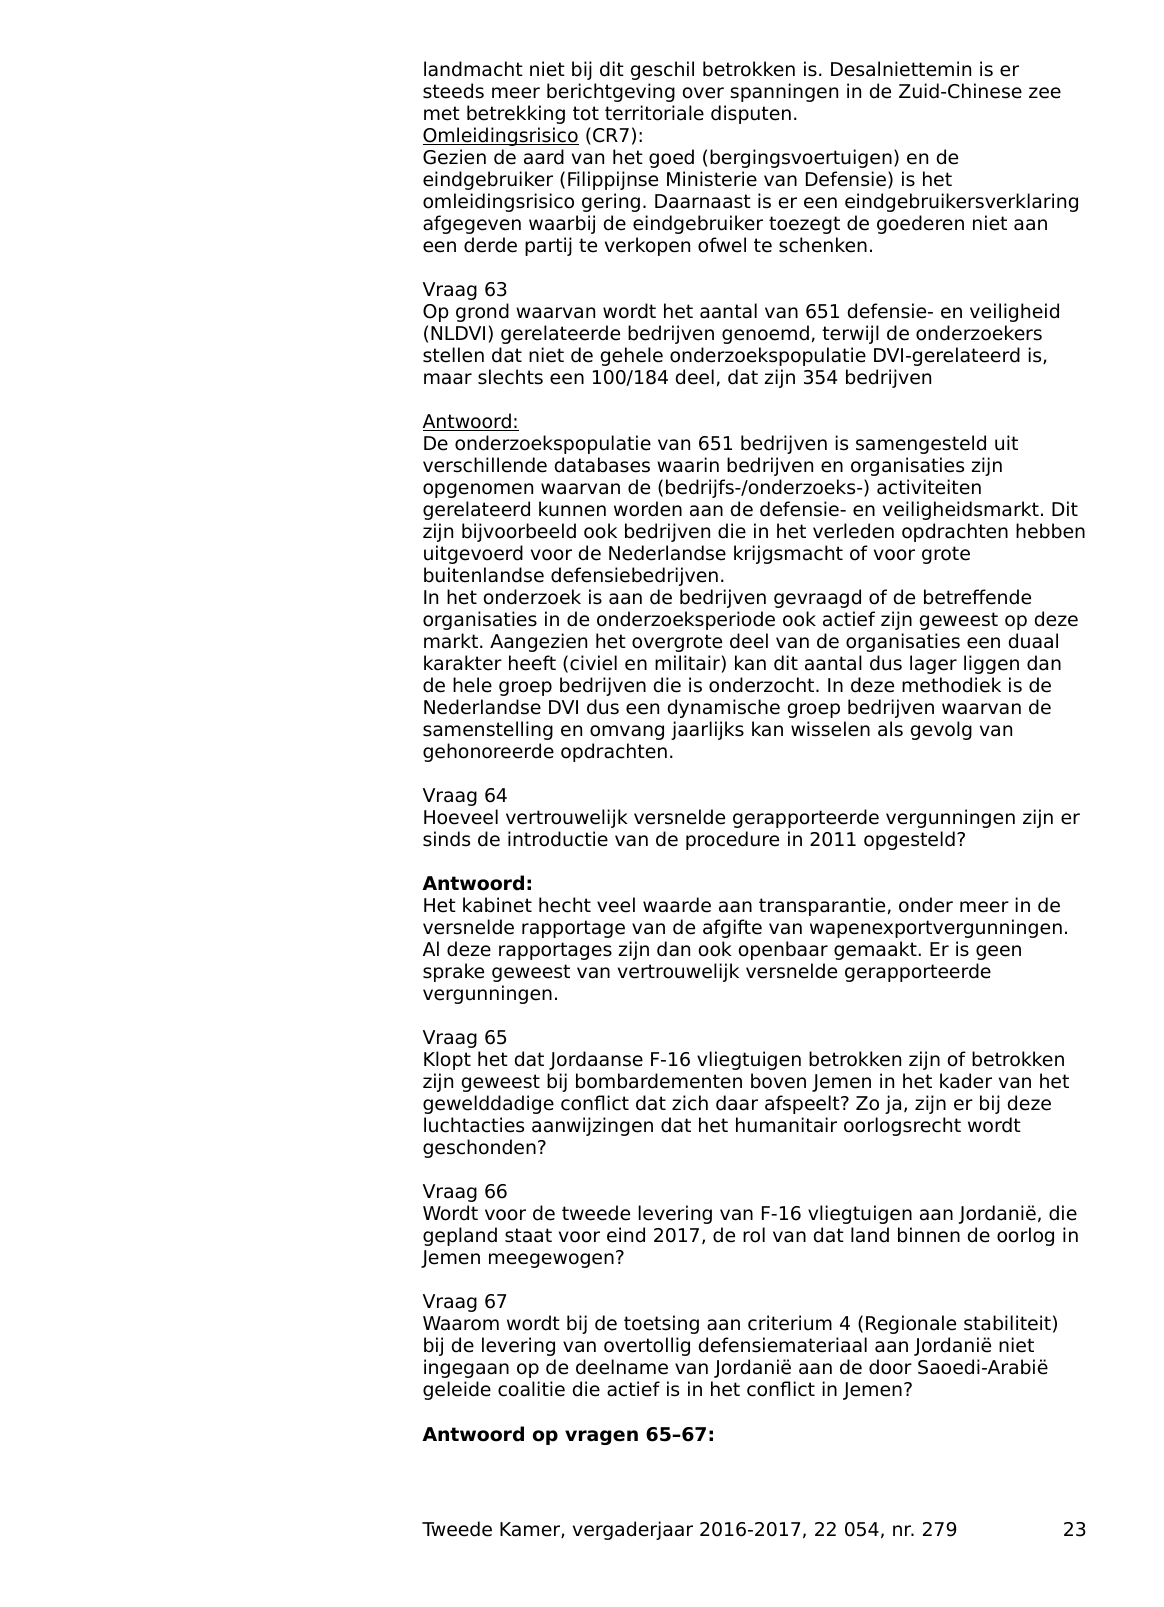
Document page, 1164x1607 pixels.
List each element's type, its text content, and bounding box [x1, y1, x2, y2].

text De onderzoekspopulatie van 651 bedrijven is samengesteld uit verschillende databases waarin bedrijven en organisaties zijn opgenomen waarvan de (bedrijfs-/onderzoeks-) activiteiten gerelateerd kunnen worden aan de defensie- en veiligheidsmarkt. Dit zijn bijvoorbeeld ook bedrijven die in het verleden opdrachten hebben uitgevoerd voor de Nederlandse krijgsmacht of voor grote buitenlandse defensiebedrijven. [422, 433, 1087, 587]
text Vraag 67 [422, 1291, 1087, 1313]
text Vraag 65 [422, 1027, 1087, 1049]
text Vraag 63 [422, 279, 1087, 301]
text Wordt voor de tweede levering van F-16 vliegtuigen aan Jordanië, die gepland staat voor eind 2017, de rol van dat land binnen de oorlog in Jemen meegewogen? [422, 1203, 1087, 1269]
text Antwoord: [422, 873, 1087, 895]
text Vraag 66 [422, 1181, 1087, 1203]
text Waarom wordt bij de toetsing aan criterium 4 (Regionale stabiliteit) bij de levering van overtollig defensiemateriaal aan Jordanië niet ingegaan op de deelname van Jordanië aan de door Saoedi-Arabië geleide coalitie die actief is in het conflict in Jemen? [422, 1313, 1087, 1401]
text Vraag 64 [422, 785, 1087, 807]
text Antwoord op vragen 65–67: [422, 1423, 1087, 1445]
text landmacht niet bij dit geschil betrokken is. Desalniettemin is er steeds meer berichtgeving over spanningen in de Zuid-Chinese zee met betrekking tot territoriale disputen. [422, 59, 1087, 125]
text Omleidingsrisico (CR7): [422, 125, 1087, 147]
text Hoeveel vertrouwelijk versnelde gerapporteerde vergunningen zijn er sinds de introductie van de procedure in 2011 opgesteld? [422, 807, 1087, 851]
text Antwoord: [422, 411, 1087, 433]
text Klopt het dat Jordaanse F-16 vliegtuigen betrokken zijn of betrokken zijn geweest bij bombardementen boven Jemen in het kader van het gewelddadige conflict dat zich daar afspeelt? Zo ja, zijn er bij deze luchtacties aanwijzingen dat het humanitair oorlogsrecht wordt geschonden? [422, 1049, 1087, 1159]
text Op grond waarvan wordt het aantal van 651 defensie- en veiligheid (NLDVI) gerelateerde bedrijven genoemd, terwijl de onderzoekers stellen dat niet de gehele onderzoekspopulatie DVI-gerelateerd is, maar slechts een 100/184 deel, dat zijn 354 bedrijven [422, 301, 1087, 389]
text Het kabinet hecht veel waarde aan transparantie, onder meer in de versnelde rapportage van de afgifte van wapenexportvergunningen. Al deze rapportages zijn dan ook openbaar gemaakt. Er is geen sprake geweest van vertrouwelijk versnelde gerapporteerde vergunningen. [422, 895, 1087, 1005]
text In het onderzoek is aan de bedrijven gevraagd of de betreffende organisaties in de onderzoeksperiode ook actief zijn geweest op deze markt. Aangezien het overgrote deel van de organisaties een duaal karakter heeft (civiel en militair) kan dit aantal dus lager liggen dan de hele groep bedrijven die is onderzocht. In deze methodiek is de Nederlandse DVI dus een dynamische groep bedrijven waarvan de samenstelling en omvang jaarlijks kan wisselen als gevolg van gehonoreerde opdrachten. [422, 587, 1087, 763]
text Gezien de aard van het goed (bergingsvoertuigen) en de eindgebruiker (Filippijnse Ministerie van Defensie) is het omleidingsrisico gering. Daarnaast is er een eindgebruikersverklaring afgegeven waarbij de eindgebruiker toezegt de goederen niet aan een derde partij te verkopen ofwel te schenken. [422, 147, 1087, 257]
